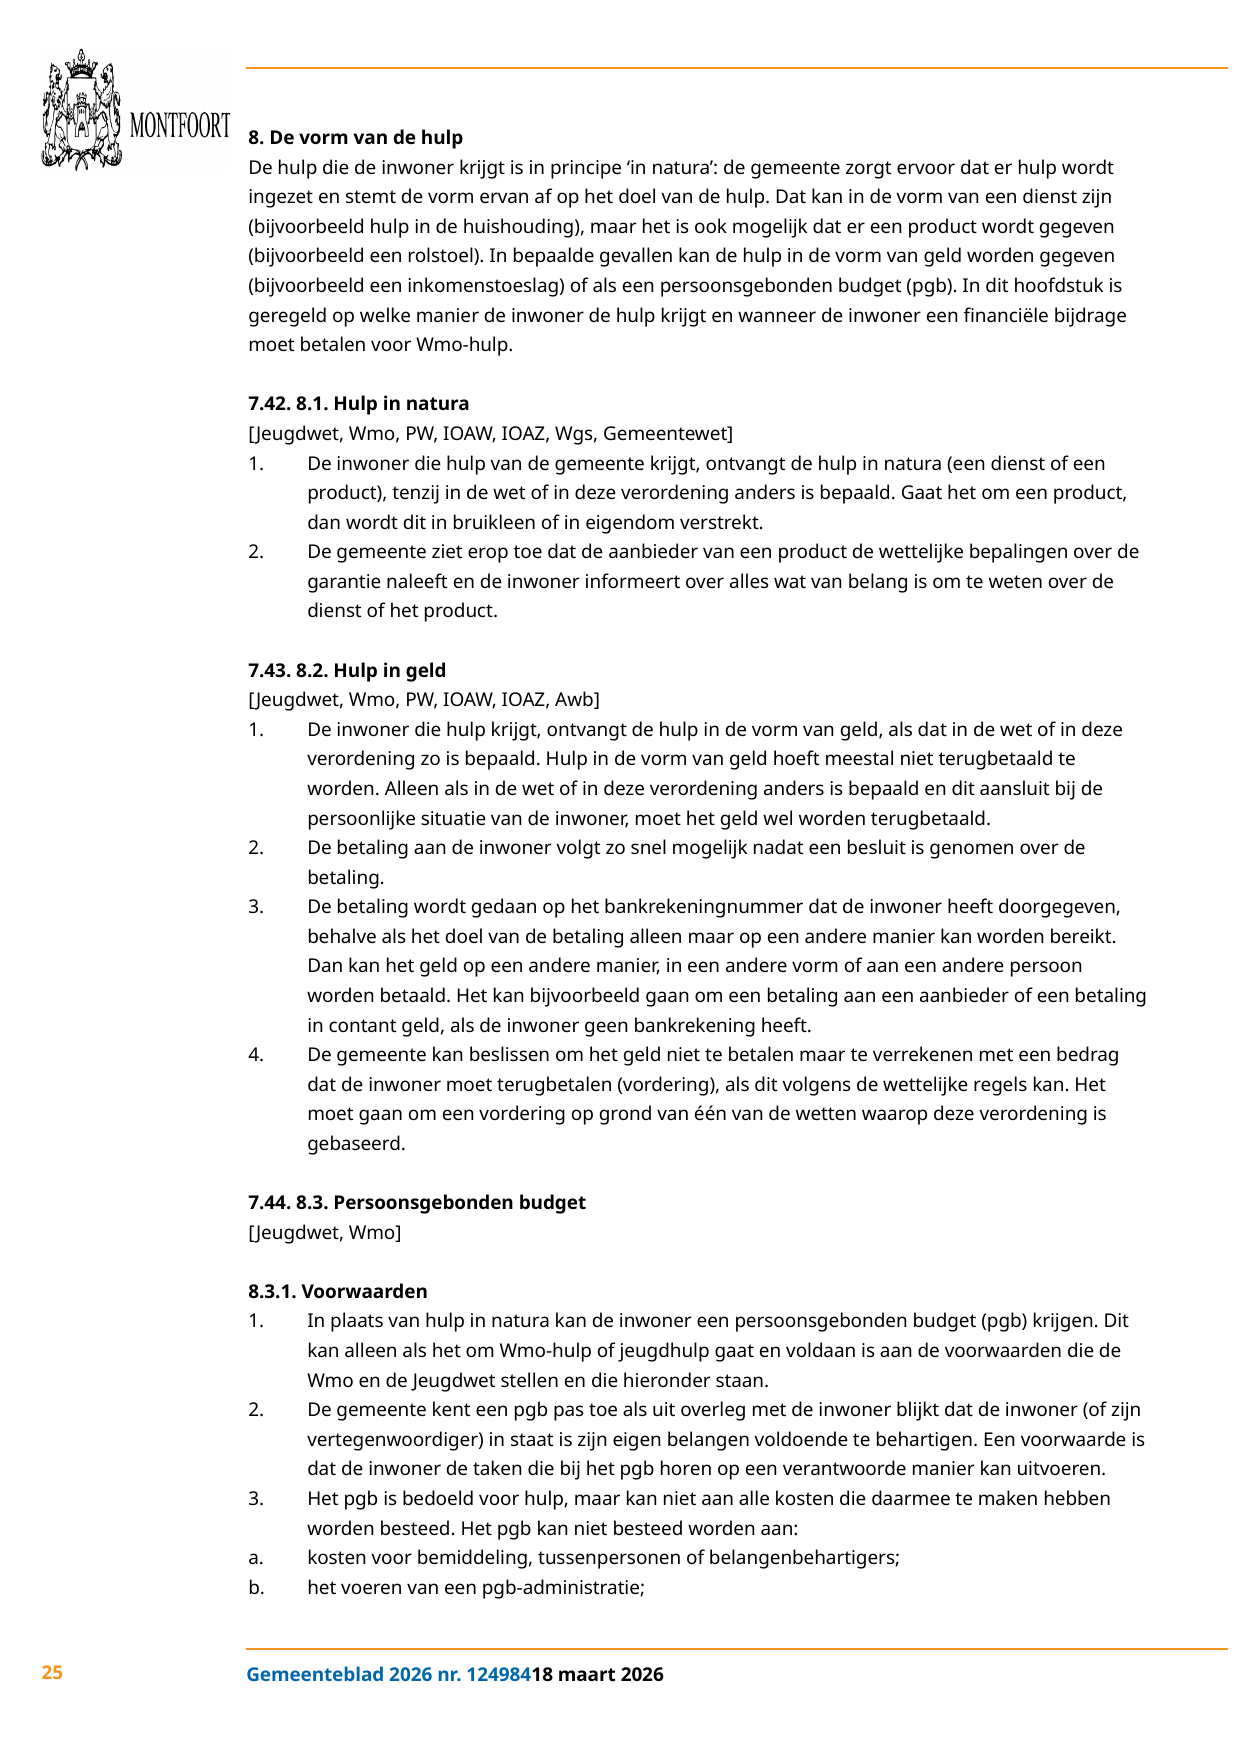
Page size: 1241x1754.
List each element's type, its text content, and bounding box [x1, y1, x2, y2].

text [Jeugdwet, Wmo, PW, IOAW, IOAZ, Awb] [248, 686, 1152, 712]
list In plaats van hulp in natura kan de inwoner een persoonsgebonden budget (pgb) krijgen. Dit kan alleen als het om Wmo-hulp of jeugdhulp gaat en voldaan is aan de voorwaarden die de Wmo en de Jeugdwet stellen en die hieronder staan. [248, 1308, 1152, 1393]
text 7.43. 8.2. Hulp in geld [248, 657, 1152, 683]
text [Jeugdwet, Wmo, PW, IOAW, IOAZ, Wgs, Gemeentewet] [248, 420, 1152, 446]
list Het pgb is bedoeld voor hulp, maar kan niet aan alle kosten die daarmee te maken hebben worden besteed. Het pgb kan niet besteed worden aan: [248, 1485, 1152, 1541]
list De inwoner die hulp van de gemeente krijgt, ontvangt de hulp in natura (een dienst of een product), tenzij in de wet of in deze verordening anders is bepaald. Gaat het om een product, dan wordt dit in bruikleen of in eigendom verstrekt. [248, 450, 1152, 535]
text 7.44. 8.3. Persoonsgebonden budget [248, 1189, 1152, 1215]
text 8. De vorm van de hulp [248, 124, 1152, 150]
list het voeren van een pgb-administratie; [248, 1574, 1152, 1600]
text 7.42. 8.1. Hulp in natura [248, 391, 1152, 416]
text [Jeugdwet, Wmo] [248, 1219, 1152, 1245]
list De inwoner die hulp krijgt, ontvangt de hulp in de vorm van geld, als dat in de wet of in deze verordening zo is bepaald. Hulp in de vorm van geld hoeft meestal niet terugbetaald te worden. Alleen als in de wet of in deze verordening anders is bepaald en dit aansluit bij de persoonlijke situatie van de inwoner, moet het geld wel worden terugbetaald. [248, 716, 1152, 831]
text 8.3.1. Voorwaarden [248, 1278, 1152, 1304]
text De hulp die de inwoner krijgt is in principe ‘in natura’: de gemeente zorgt ervoor dat er hulp wordt ingezet en stemt de vorm ervan af op het doel van de hulp. Dat kan in de vorm van een dienst zijn (bijvoorbeeld hulp in de huishouding), maar het is ook mogelijk dat er een product wordt gegeven (bijvoorbeeld een rolstoel). In bepaalde gevallen kan de hulp in de vorm van geld worden gegeven (bijvoorbeeld een inkomenstoeslag) of als een persoonsgebonden budget (pgb). In dit hoofdstuk is geregeld op welke manier de inwoner de hulp krijgt en wanneer de inwoner een financiële bijdrage moet betalen voor Wmo-hulp. [248, 154, 1152, 357]
list De gemeente kan beslissen om het geld niet te betalen maar te verrekenen met een bedrag dat de inwoner moet terugbetalen (vordering), als dit volgens de wettelijke regels kan. Het moet gaan om een vordering op grond van één van de wetten waarop deze verordening is gebaseerd. [248, 1041, 1152, 1156]
picture [41, 47, 231, 172]
list kosten voor bemiddeling, tussenpersonen of belangenbehartigers; [248, 1544, 1152, 1570]
list De gemeente kent een pgb pas toe als uit overleg met de inwoner blijkt dat de inwoner (of zijn vertegenwoordiger) in staat is zijn eigen belangen voldoende te behartigen. Een voorwaarde is dat de inwoner de taken die bij het pgb horen op een verantwoorde manier kan uitvoeren. [248, 1396, 1152, 1481]
list De betaling aan de inwoner volgt zo snel mogelijk nadat een besluit is genomen over de betaling. [248, 834, 1152, 890]
list De gemeente ziet erop toe dat de aanbieder van een product de wettelijke bepalingen over de garantie naleeft en de inwoner informeert over alles wat van belang is om te weten over de dienst of het product. [248, 538, 1152, 623]
list De betaling wordt gedaan op het bankrekeningnummer dat de inwoner heeft doorgegeven, behalve als het doel van de betaling alleen maar op een andere manier kan worden bereikt. Dan kan het geld op een andere manier, in een andere vorm of aan een andere persoon worden betaald. Het kan bijvoorbeeld gaan om een betaling aan een aanbieder of een betaling in contant geld, als de inwoner geen bankrekening heeft. [248, 893, 1152, 1038]
